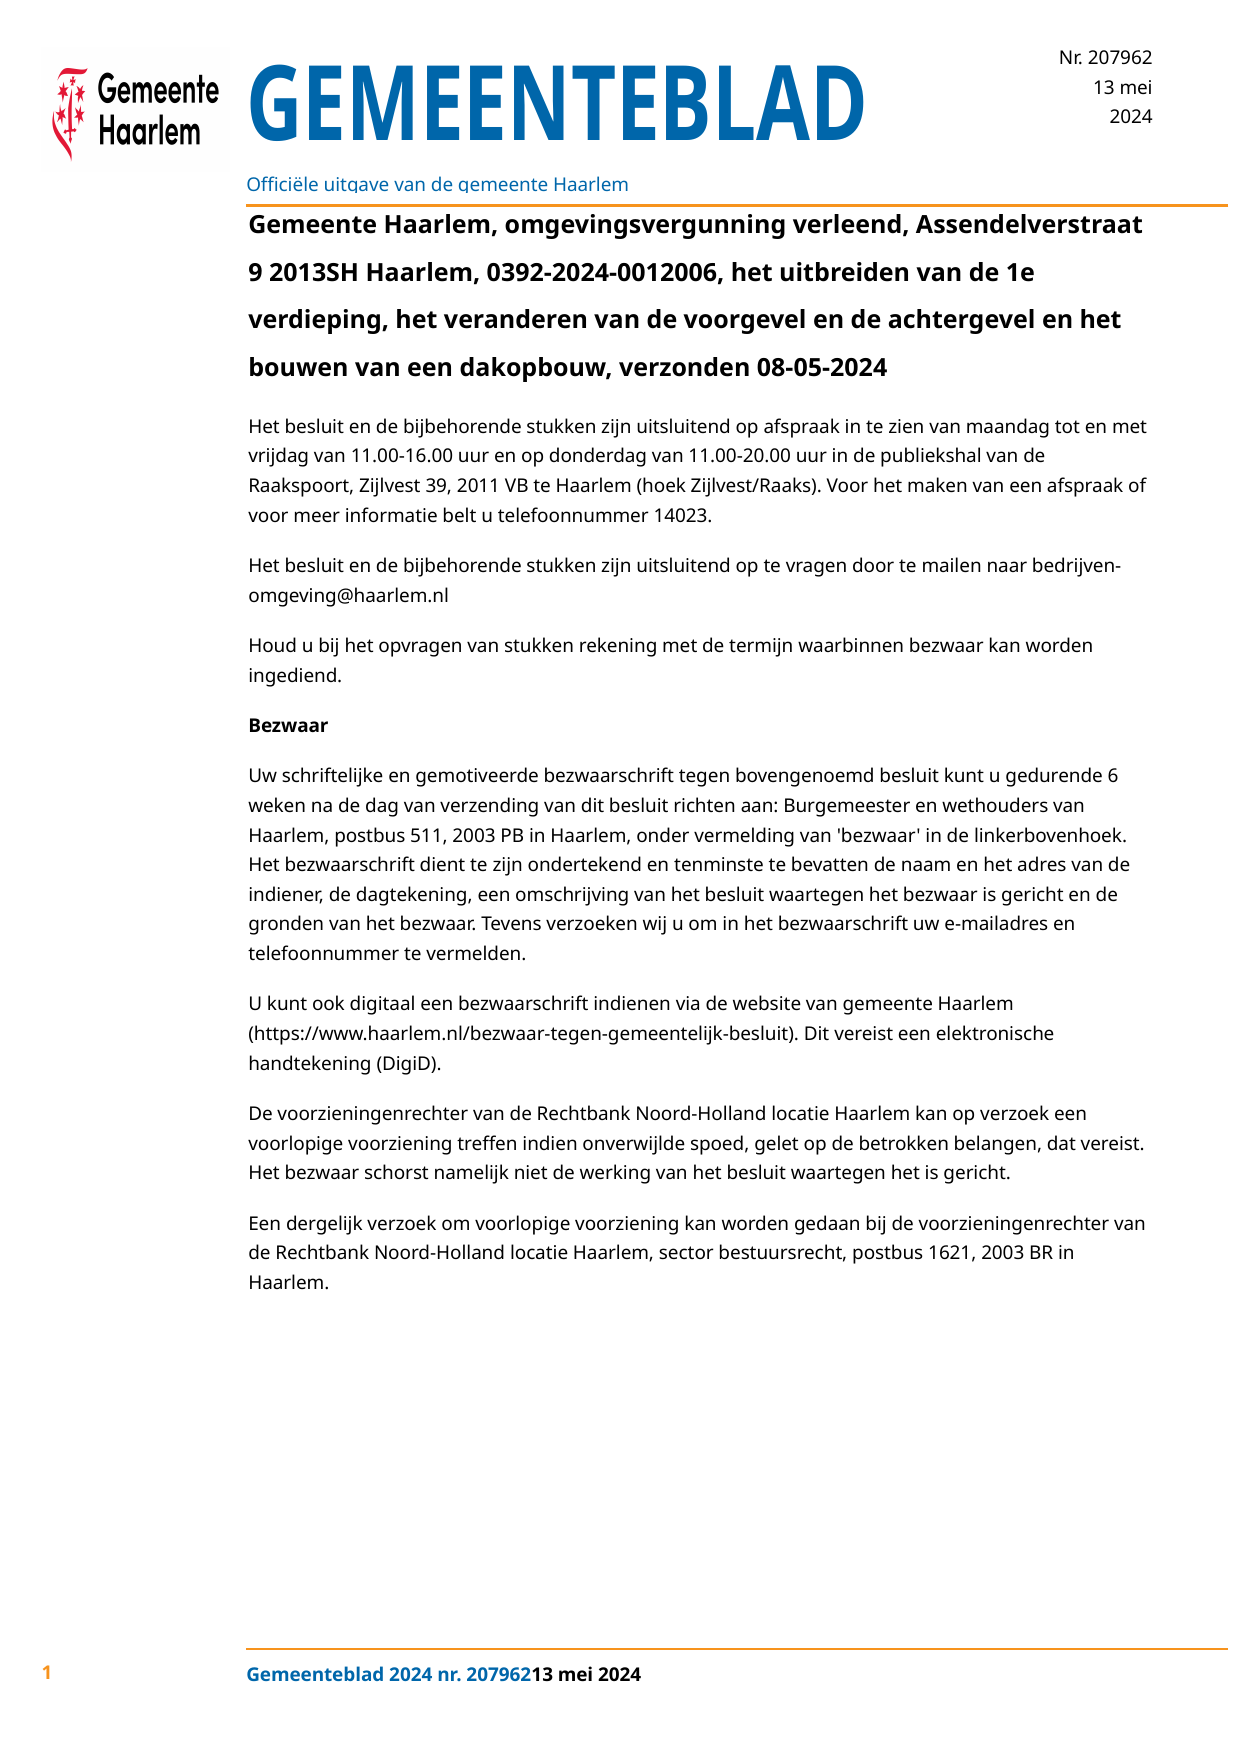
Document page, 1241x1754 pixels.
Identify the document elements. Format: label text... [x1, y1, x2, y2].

text Bezwaar [248, 712, 1152, 738]
picture [41, 47, 231, 172]
text Het besluit en de bijbehorende stukken zijn uitsluitend op te vragen door te mailen naar bedrijven-omgeving@haarlem.nl [248, 552, 1152, 608]
text Gemeente Haarlem, omgevingsvergunning verleend, Assendelverstraat 9 2013SH Haarlem, 0392-2024-0012006, het uitbreiden van de 1e verdieping, het veranderen van de voorgevel en de achtergevel en het bouwen van een dakopbouw, verzonden 08-05-2024 [248, 207, 1152, 384]
text Uw schriftelijke en gemotiveerde bezwaarschrift tegen bovengenoemd besluit kunt u gedurende 6 weken na de dag van verzending van dit besluit richten aan: Burgemeester en wethouders van Haarlem, postbus 511, 2003 PB in Haarlem, onder vermelding van 'bezwaar' in de linkerbovenhoek. Het bezwaarschrift dient te zijn ondertekend en tenminste te bevatten de naam en het adres van de indiener, de dagtekening, een omschrijving van het besluit waartegen het bezwaar is gericht en de gronden van het bezwaar. Tevens verzoeken wij u om in het bezwaarschrift uw e-mailadres en telefoonnummer te vermelden. [248, 763, 1152, 966]
text Het besluit en de bijbehorende stukken zijn uitsluitend op afspraak in te zien van maandag tot en met vrijdag van 11.00-16.00 uur en op donderdag van 11.00-20.00 uur in de publiekshal van de Raakspoort, Zijlvest 39, 2011 VB te Haarlem (hoek Zijlvest/Raaks). Voor het maken van een afspraak of voor meer informatie belt u telefoonnummer 14023. [248, 413, 1152, 528]
text Houd u bij het opvragen van stukken rekening met de termijn waarbinnen bezwaar kan worden ingediend. [248, 632, 1152, 688]
text U kunt ook digitaal een bezwaarschrift indienen via de website van gemeente Haarlem (https://www.haarlem.nl/bezwaar-tegen-gemeentelijk-besluit). Dit vereist een elektronische handtekening (DigiD). [248, 991, 1152, 1076]
text Een dergelijk verzoek om voorlopige voorziening kan worden gedaan bij de voorzieningenrechter van de Rechtbank Noord-Holland locatie Haarlem, sector bestuursrecht, postbus 1621, 2003 BR in Haarlem. [248, 1210, 1152, 1295]
text De voorzieningenrechter van de Rechtbank Noord-Holland locatie Haarlem kan op verzoek een voorlopige voorziening treffen indien onverwijlde spoed, gelet op de betrokken belangen, dat vereist. Het bezwaar schorst namelijk niet de werking van het besluit waartegen het is gericht. [248, 1100, 1152, 1185]
